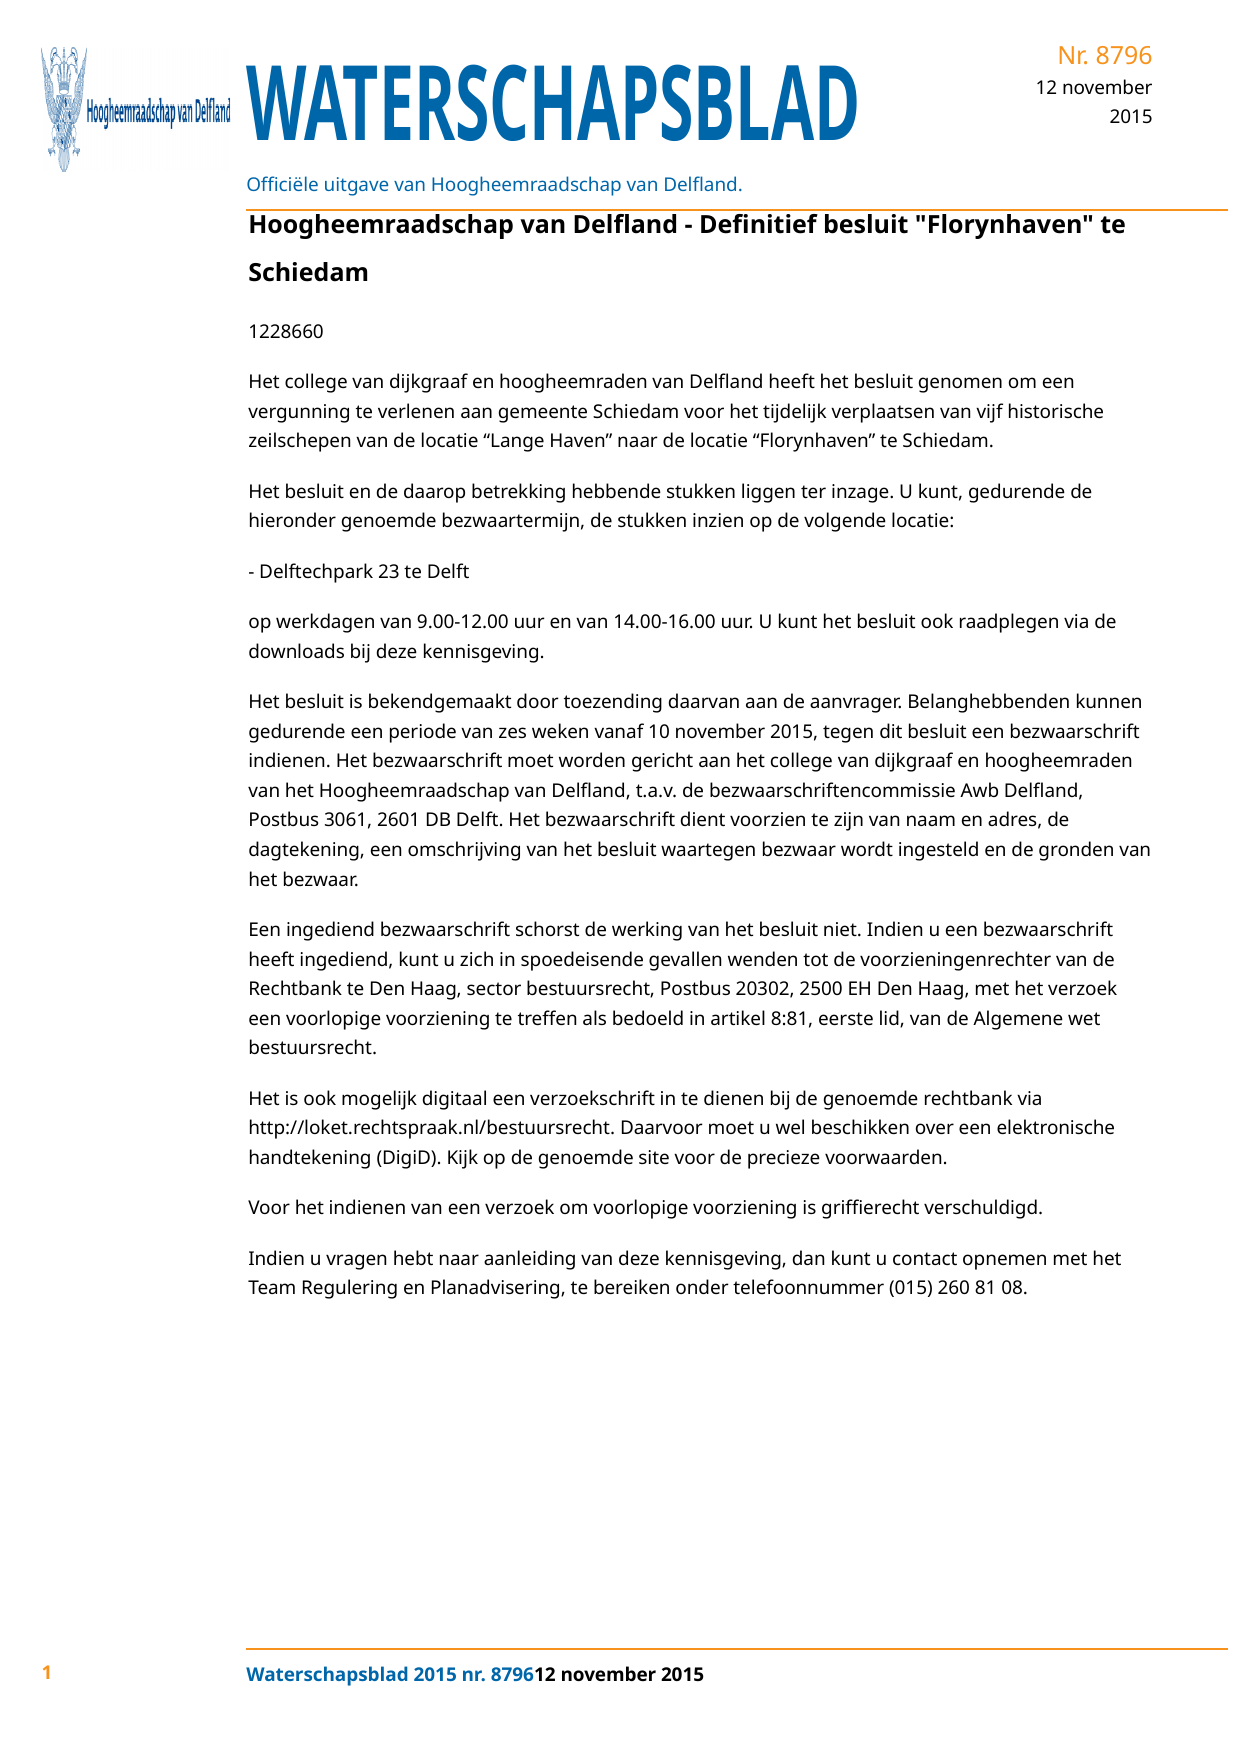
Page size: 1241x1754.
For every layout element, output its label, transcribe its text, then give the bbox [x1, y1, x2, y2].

text 1228660 [248, 318, 1152, 344]
text Het is ook mogelijk digitaal een verzoekschrift in te dienen bij de genoemde rechtbank via http://loket.rechtspraak.nl/bestuursrecht. Daarvoor moet u wel beschikken over een elektronische handtekening (DigiD). Kijk op de genoemde site voor de precieze voorwaarden. [248, 1085, 1152, 1170]
text Voor het indienen van een verzoek om voorlopige voorziening is griffierecht verschuldigd. [248, 1194, 1152, 1220]
text op werkdagen van 9.00-12.00 uur en van 14.00-16.00 uur. U kunt het besluit ook raadplegen via de downloads bij deze kennisgeving. [248, 608, 1152, 664]
text Het besluit en de daarop betrekking hebbende stukken liggen ter inzage. U kunt, gedurende de hieronder genoemde bezwaartermijn, de stukken inzien op de volgende locatie: [248, 478, 1152, 533]
text Het college van dijkgraaf en hoogheemraden van Delfland heeft het besluit genomen om een vergunning te verlenen aan gemeente Schiedam voor het tijdelijk verplaatsen van vijf historische zeilschepen van de locatie “Lange Haven” naar de locatie “Florynhaven” te Schiedam. [248, 368, 1152, 453]
text Indien u vragen hebt naar aanleiding van deze kennisgeving, dan kunt u contact opnemen met het Team Regulering en Planadvisering, te bereiken onder telefoonnummer (015) 260 81 08. [248, 1245, 1152, 1300]
picture [41, 47, 231, 172]
text Een ingediend bezwaarschrift schorst de werking van het besluit niet. Indien u een bezwaarschrift heeft ingediend, kunt u zich in spoedeisende gevallen wenden tot de voorzieningenrechter van de Rechtbank te Den Haag, sector bestuursrecht, Postbus 20302, 2500 EH Den Haag, met het verzoek een voorlopige voorziening te treffen als bedoeld in artikel 8:81, eerste lid, van de Algemene wet bestuursrecht. [248, 916, 1152, 1060]
text Hoogheemraadschap van Delfland - Definitief besluit "Florynhaven" te Schiedam [248, 211, 1152, 288]
text - Delftechpark 23 te Delft [248, 558, 1152, 584]
text Het besluit is bekendgemaakt door toezending daarvan aan de aanvrager. Belanghebbenden kunnen gedurende een periode van zes weken vanaf 10 november 2015, tegen dit besluit een bezwaarschrift indienen. Het bezwaarschrift moet worden gericht aan het college van dijkgraaf en hoogheemraden van het Hoogheemraadschap van Delfland, t.a.v. de bezwaarschriftencommissie Awb Delfland, Postbus 3061, 2601 DB Delft. Het bezwaarschrift dient voorzien te zijn van naam en adres, de dagtekening, een omschrijving van het besluit waartegen bezwaar wordt ingesteld en de gronden van het bezwaar. [248, 688, 1152, 892]
